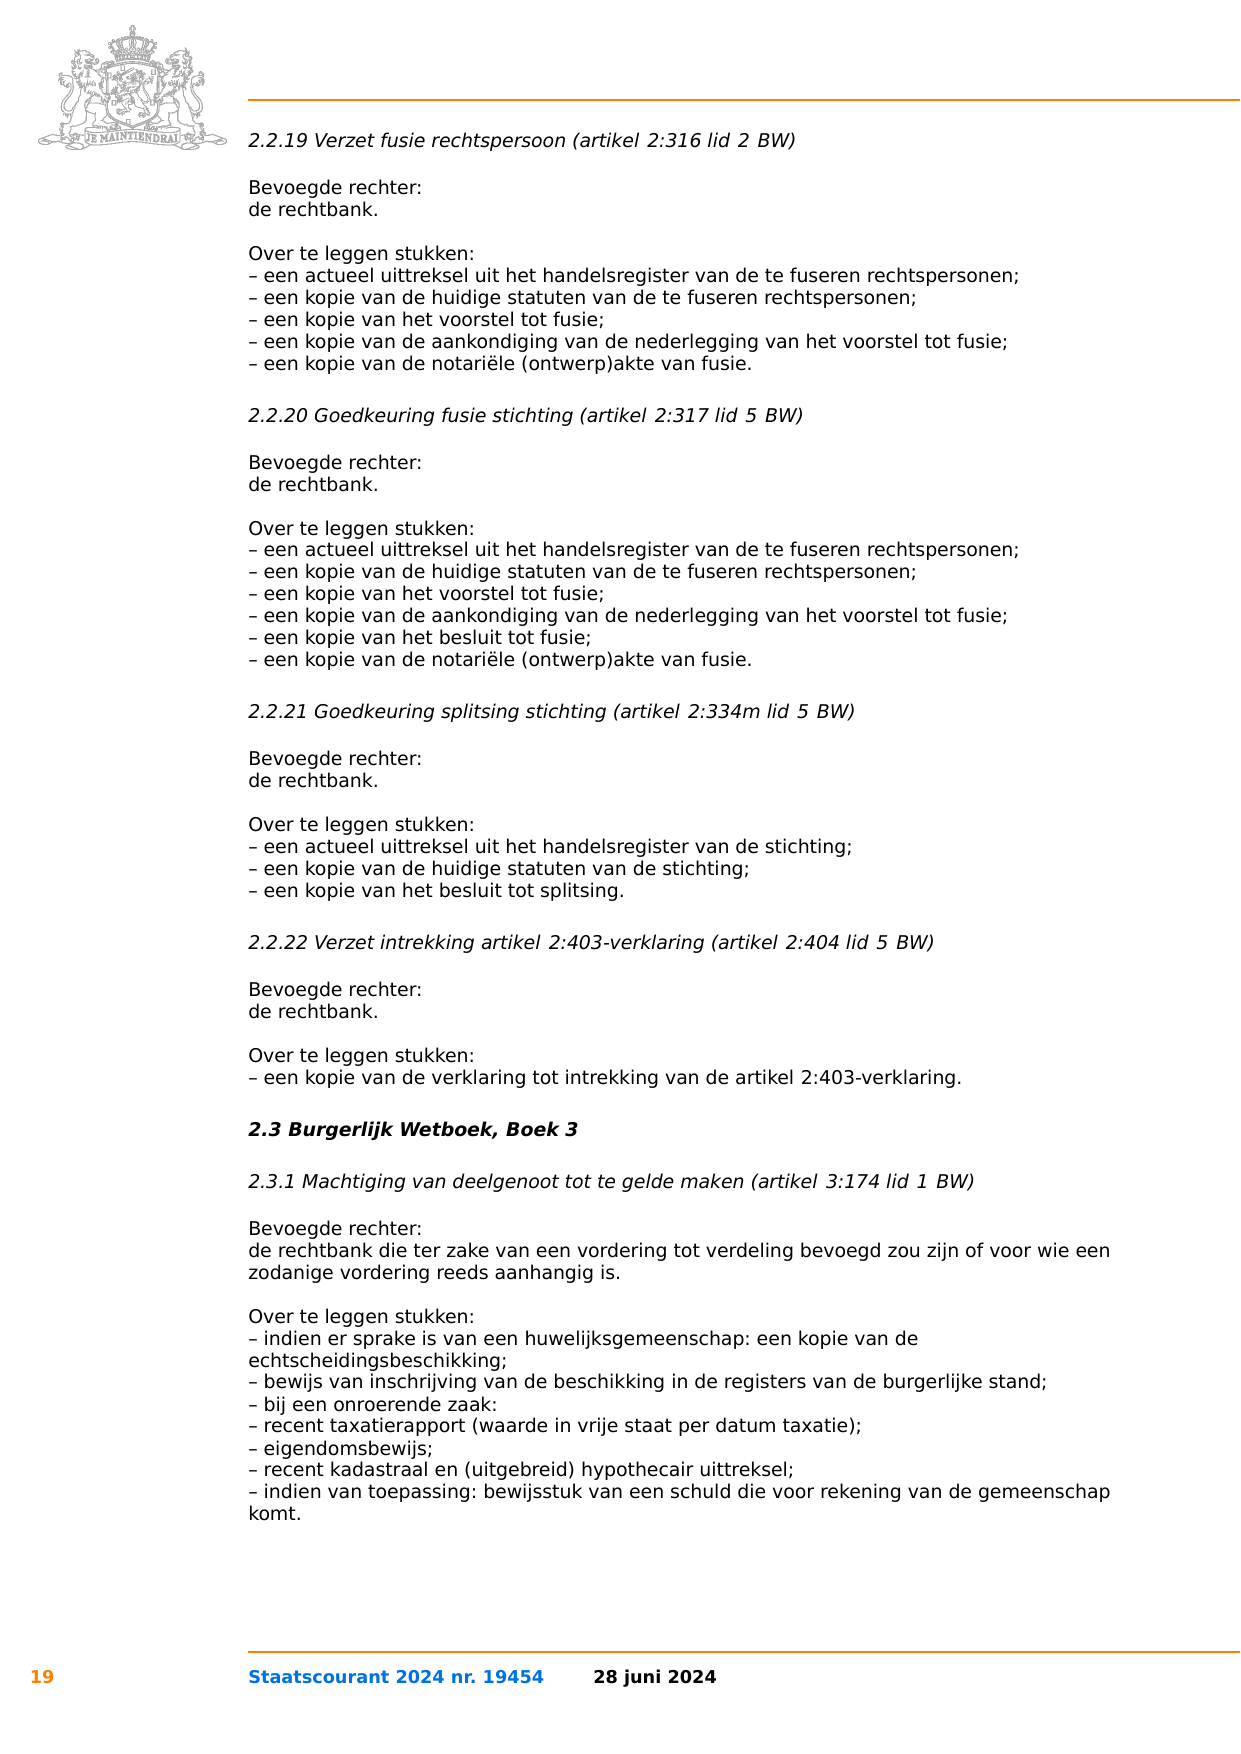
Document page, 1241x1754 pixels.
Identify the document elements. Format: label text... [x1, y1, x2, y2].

text – een kopie van de verklaring tot intrekking van de artikel 2:403-verklaring. [248, 1067, 1163, 1089]
text – een kopie van de aankondiging van de nederlegging van het voorstel tot fusie; [248, 331, 1163, 353]
text Bevoegde rechter: [248, 1218, 1163, 1240]
text – een kopie van het besluit tot splitsing. [248, 880, 1163, 902]
text – een actueel uittreksel uit het handelsregister van de te fuseren rechtspersonen; [248, 265, 1163, 287]
text Over te leggen stukken: [248, 243, 1163, 265]
text – bij een onroerende zaak: [248, 1393, 1163, 1415]
subtitle 2.3 Burgerlijk Wetboek, Boek 3 [248, 1119, 1163, 1141]
text – een kopie van het voorstel tot fusie; [248, 583, 1163, 605]
subtitle 2.3.1 Machtiging van deelgenoot tot te gelde maken (artikel 3:174 lid 1 BW) [248, 1171, 1163, 1193]
text – een kopie van de huidige statuten van de te fuseren rechtspersonen; [248, 561, 1163, 583]
text – eigendomsbewijs; [248, 1437, 1163, 1459]
text Over te leggen stukken: [248, 517, 1163, 539]
text Bevoegde rechter: [248, 748, 1163, 770]
text – een actueel uittreksel uit het handelsregister van de stichting; [248, 836, 1163, 858]
text – bewijs van inschrijving van de beschikking in de registers van de burgerlijke stand; [248, 1371, 1163, 1393]
text de rechtbank. [248, 1001, 1163, 1023]
text Over te leggen stukken: [248, 1306, 1163, 1327]
text Bevoegde rechter: [248, 177, 1163, 199]
text de rechtbank. [248, 199, 1163, 221]
text – een kopie van de notariële (ontwerp)akte van fusie. [248, 353, 1163, 374]
text – een kopie van de notariële (ontwerp)akte van fusie. [248, 649, 1163, 671]
text de rechtbank die ter zake van een vordering tot verdeling bevoegd zou zijn of voor wie een zodanige vordering reeds aanhangig is. [248, 1240, 1163, 1284]
text Bevoegde rechter: [248, 979, 1163, 1001]
text – een kopie van het voorstel tot fusie; [248, 309, 1163, 331]
text – recent taxatierapport (waarde in vrije staat per datum taxatie); [248, 1415, 1163, 1437]
text Bevoegde rechter: [248, 452, 1163, 473]
text de rechtbank. [248, 473, 1163, 496]
text de rechtbank. [248, 770, 1163, 792]
text – indien er sprake is van een huwelijksgemeenschap: een kopie van de echtscheidingsbeschikking; [248, 1327, 1163, 1371]
text – een kopie van de huidige statuten van de te fuseren rechtspersonen; [248, 287, 1163, 309]
text – indien van toepassing: bewijsstuk van een schuld die voor rekening van de gemeenschap komt. [248, 1481, 1163, 1525]
text – een kopie van de aankondiging van de nederlegging van het voorstel tot fusie; [248, 605, 1163, 627]
text – een actueel uittreksel uit het handelsregister van de te fuseren rechtspersonen; [248, 539, 1163, 561]
subtitle 2.2.22 Verzet intrekking artikel 2:403-verklaring (artikel 2:404 lid 5 BW) [248, 932, 1163, 954]
text – recent kadastraal en (uitgebreid) hypothecair uittreksel; [248, 1459, 1163, 1481]
subtitle 2.2.19 Verzet fusie rechtspersoon (artikel 2:316 lid 2 BW) [248, 130, 1163, 152]
text Over te leggen stukken: [248, 1045, 1163, 1067]
text – een kopie van de huidige statuten van de stichting; [248, 858, 1163, 880]
subtitle 2.2.21 Goedkeuring splitsing stichting (artikel 2:334m lid 5 BW) [248, 701, 1163, 723]
picture [38, 25, 227, 150]
subtitle 2.2.20 Goedkeuring fusie stichting (artikel 2:317 lid 5 BW) [248, 404, 1163, 427]
text Over te leggen stukken: [248, 814, 1163, 836]
text – een kopie van het besluit tot fusie; [248, 627, 1163, 649]
